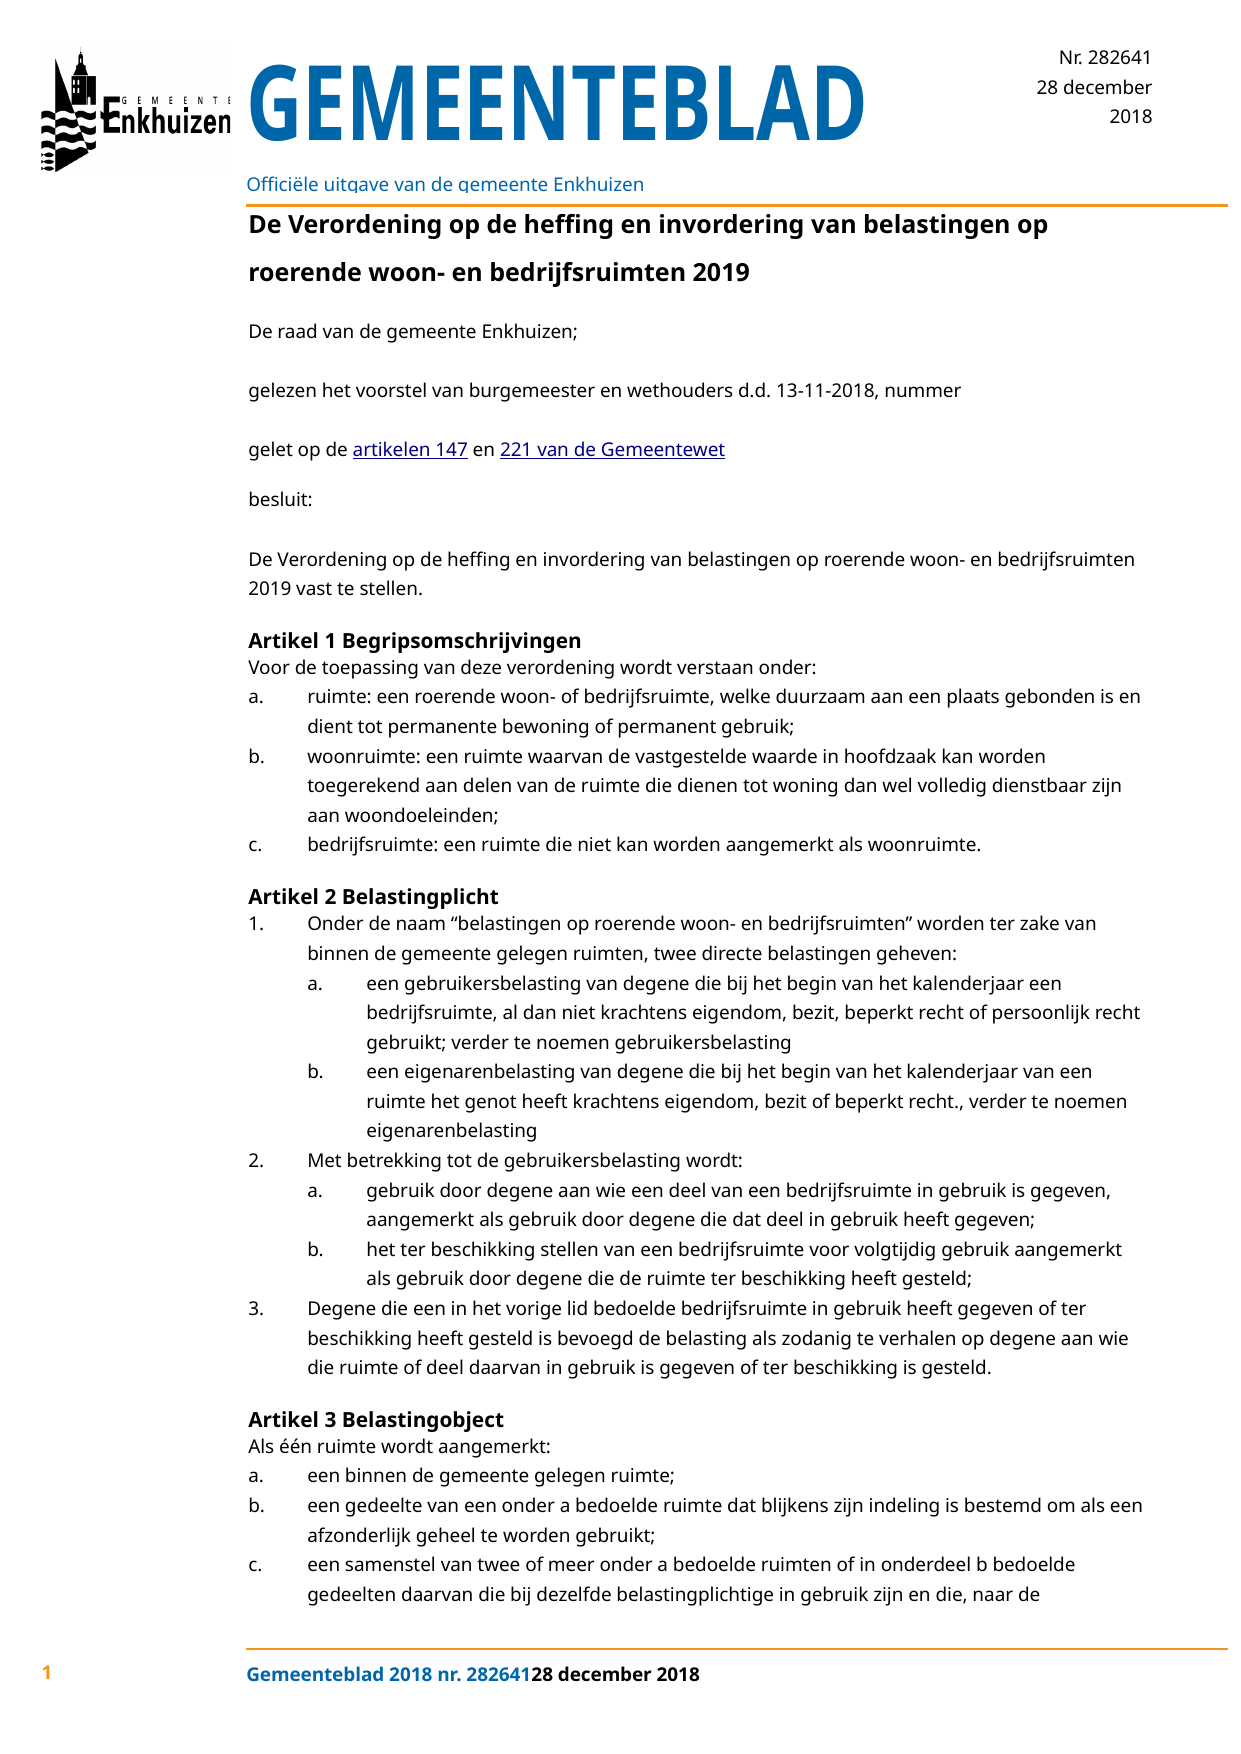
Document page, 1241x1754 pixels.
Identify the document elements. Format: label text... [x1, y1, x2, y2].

text Artikel 1 Begripsomschrijvingen [248, 626, 1152, 654]
text Artikel 3 Belastingobject [248, 1405, 1152, 1433]
text besluit: [248, 487, 1152, 512]
list ruimte: een roerende woon- of bedrijfsruimte, welke duurzaam aan een plaats gebonden is en dient tot permanente bewoning of permanent gebruik; [248, 684, 1152, 739]
text gelet op de artikelen 147 en 221 van de Gemeentewet [248, 436, 1152, 462]
list een binnen de gemeente gelegen ruimte; [248, 1463, 1152, 1488]
text De raad van de gemeente Enkhuizen; [248, 318, 1152, 344]
list een samenstel van twee of meer onder a bedoelde ruimten of in onderdeel b bedoelde gedeelten daarvan die bij dezelfde belastingplichtige in gebruik zijn en die, naar de [248, 1551, 1152, 1607]
list gebruik door degene aan wie een deel van een bedrijfsruimte in gebruik is gegeven, aangemerkt als gebruik door degene die dat deel in gebruik heeft gegeven; [307, 1177, 1152, 1232]
list bedrijfsruimte: een ruimte die niet kan worden aangemerkt als woonruimte. [248, 832, 1152, 857]
list een gedeelte van een onder a bedoelde ruimte dat blijkens zijn indeling is bestemd om als een afzonderlijk geheel te worden gebruikt; [248, 1492, 1152, 1548]
list Onder de naam “belastingen op roerende woon- en bedrijfsruimten” worden ter zake van binnen de gemeente gelegen ruimten, twee directe belastingen geheven: [248, 911, 1152, 966]
text gelezen het voorstel van burgemeester en wethouders d.d. 13-11-2018, nummer [248, 377, 1152, 403]
text Voor de toepassing van deze verordening wordt verstaan onder: [248, 654, 1152, 680]
list een eigenarenbelasting van degene die bij het begin van het kalenderjaar van een ruimte het genot heeft krachtens eigendom, bezit of beperkt recht., verder te noemen eigenarenbelasting [307, 1058, 1152, 1143]
text Artikel 2 Belastingplicht [248, 882, 1152, 911]
list Met betrekking tot de gebruikersbelasting wordt: [248, 1147, 1152, 1173]
list het ter beschikking stellen van een bedrijfsruimte voor volgtijdig gebruik aangemerkt als gebruik door degene die de ruimte ter beschikking heeft gesteld; [307, 1236, 1152, 1291]
list Degene die een in het vorige lid bedoelde bedrijfsruimte in gebruik heeft gegeven of ter beschikking heeft gesteld is bevoegd de belasting als zodanig te verhalen op degene aan wie die ruimte of deel daarvan in gebruik is gegeven of ter beschikking is gesteld. [248, 1295, 1152, 1380]
list een gebruikersbelasting van degene die bij het begin van het kalenderjaar een bedrijfsruimte, al dan niet krachtens eigendom, bezit, beperkt recht of persoonlijk recht gebruikt; verder te noemen gebruikersbelasting [307, 970, 1152, 1054]
text Als één ruimte wordt aangemerkt: [248, 1433, 1152, 1459]
picture [41, 47, 231, 172]
text De Verordening op de heffing en invordering van belastingen op roerende woon- en bedrijfsruimten 2019 [248, 207, 1152, 288]
list woonruimte: een ruimte waarvan de vastgestelde waarde in hoofdzaak kan worden toegerekend aan delen van de ruimte die dienen tot woning dan wel volledig dienstbaar zijn aan woondoeleinden; [248, 743, 1152, 828]
text De Verordening op de heffing en invordering van belastingen op roerende woon- en bedrijfsruimten 2019 vast te stellen. [248, 546, 1152, 601]
